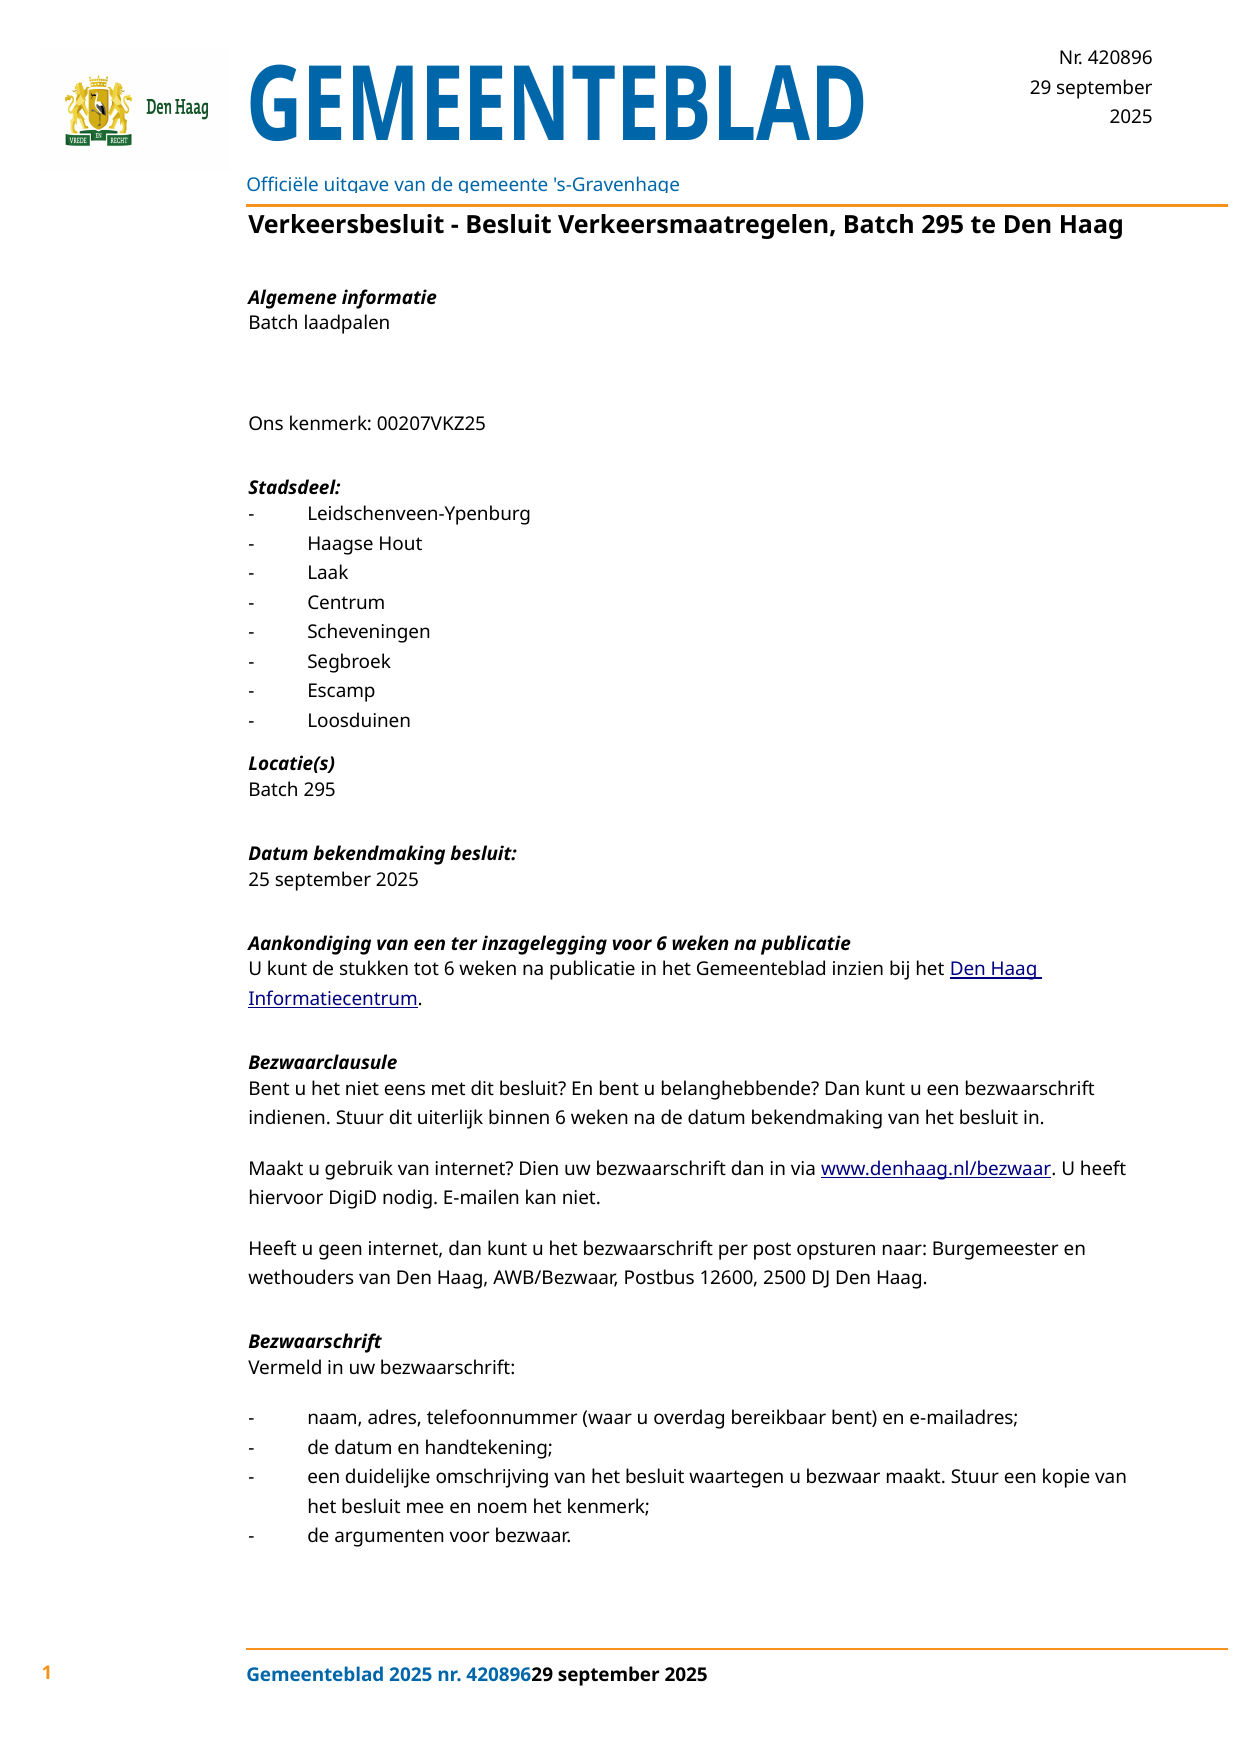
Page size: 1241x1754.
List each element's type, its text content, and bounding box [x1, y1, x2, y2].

text Bezwaarschrift [248, 1328, 1152, 1354]
list de datum en handtekening; [248, 1434, 1152, 1460]
text Bezwaarclausule [248, 1049, 1152, 1075]
text Datum bekendmaking besluit: [248, 840, 1152, 866]
text Bent u het niet eens met dit besluit? En bent u belanghebbende? Dan kunt u een bezwaarschrift indienen. Stuur dit uiterlijk binnen 6 weken na de datum bekendmaking van het besluit in. [248, 1075, 1152, 1130]
list Haagse Hout [248, 530, 1152, 555]
text Algemene informatie [248, 284, 1152, 309]
text Ons kenmerk: 00207VKZ25 [248, 410, 1152, 436]
list Escamp [248, 678, 1152, 703]
list de argumenten voor bezwaar. [248, 1523, 1152, 1548]
text Batch 295 [248, 776, 1152, 802]
text Heeft u geen internet, dan kunt u het bezwaarschrift per post opsturen naar: Burgemeester en wethouders van Den Haag, AWB/Bezwaar, Postbus 12600, 2500 DJ Den Haag. [248, 1235, 1152, 1290]
text Maakt u gebruik van internet? Dien uw bezwaarschrift dan in via www.denhaag.nl/bezwaar. U heeft hiervoor DigiD nodig. E-mailen kan niet. [248, 1155, 1152, 1210]
text Vermeld in uw bezwaarschrift: [248, 1354, 1152, 1380]
list Centrum [248, 589, 1152, 614]
picture [41, 47, 231, 172]
list Segbroek [248, 648, 1152, 674]
list Scheveningen [248, 618, 1152, 644]
list een duidelijke omschrijving van het besluit waartegen u bezwaar maakt. Stuur een kopie van het besluit mee en noem het kenmerk; [248, 1463, 1152, 1519]
list Leidschenveen-Ypenburg [248, 500, 1152, 526]
text Batch laadpalen [248, 309, 1152, 335]
text Aankondiging van een ter inzagelegging voor 6 weken na publicatie [248, 930, 1152, 955]
list Laak [248, 559, 1152, 585]
text 25 september 2025 [248, 866, 1152, 891]
text Verkeersbesluit - Besluit Verkeersmaatregelen, Batch 295 te Den Haag [248, 207, 1152, 241]
text Locatie(s) [248, 750, 1152, 776]
list naam, adres, telefoonnummer (waar u overdag bereikbaar bent) en e-mailadres; [248, 1404, 1152, 1430]
text U kunt de stukken tot 6 weken na publicatie in het Gemeenteblad inzien bij het Den Haag Informatiecentrum. [248, 955, 1152, 1011]
list Loosduinen [248, 707, 1152, 733]
text Stadsdeel: [248, 474, 1152, 500]
